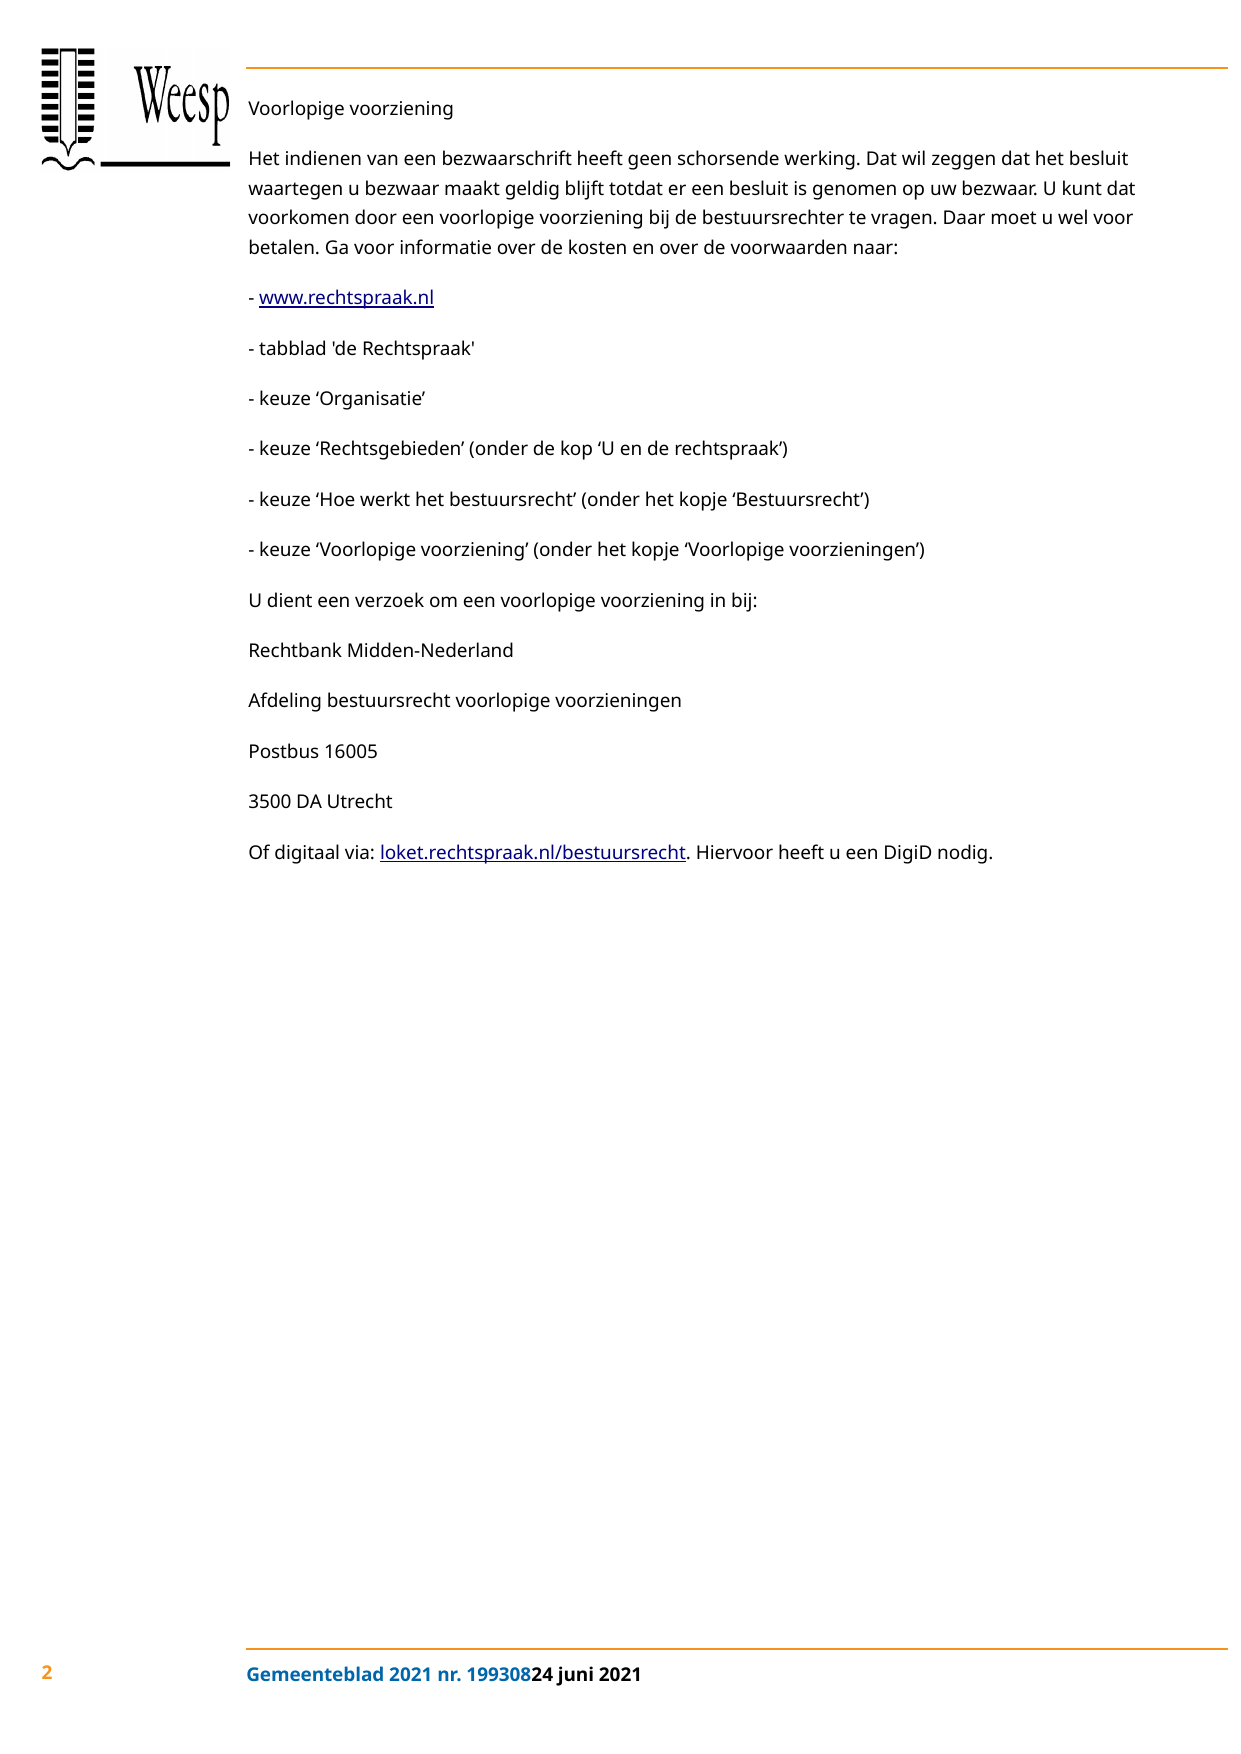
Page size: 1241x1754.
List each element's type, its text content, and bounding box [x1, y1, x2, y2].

text - tabblad 'de Rechtspraak' [248, 335, 1152, 361]
text Het indienen van een bezwaarschrift heeft geen schorsende werking. Dat wil zeggen dat het besluit waartegen u bezwaar maakt geldig blijft totdat er een besluit is genomen op uw bezwaar. U kunt dat voorkomen door een voorlopige voorziening bij de bestuursrechter te vragen. Daar moet u wel voor betalen. Ga voor informatie over de kosten en over de voorwaarden naar: [248, 145, 1152, 260]
text Afdeling bestuursrecht voorlopige voorzieningen [248, 688, 1152, 713]
text - keuze ‘Hoe werkt het bestuursrecht’ (onder het kopje ‘Bestuursrecht’) [248, 486, 1152, 512]
text - keuze ‘Organisatie’ [248, 385, 1152, 411]
text 3500 DA Utrecht [248, 788, 1152, 814]
text U dient een verzoek om een voorlopige voorziening in bij: [248, 587, 1152, 613]
text Of digitaal via: loket.rechtspraak.nl/bestuursrecht. Hiervoor heeft u een DigiD nodig. [248, 839, 1152, 865]
text Postbus 16005 [248, 738, 1152, 764]
text - keuze ‘Voorlopige voorziening’ (onder het kopje ‘Voorlopige voorzieningen’) [248, 536, 1152, 562]
text Voorlopige voorziening [248, 95, 1152, 121]
text - www.rechtspraak.nl [248, 284, 1152, 310]
picture [41, 47, 231, 172]
text Rechtbank Midden-Nederland [248, 637, 1152, 663]
text - keuze ‘Rechtsgebieden’ (onder de kop ‘U en de rechtspraak’) [248, 436, 1152, 461]
